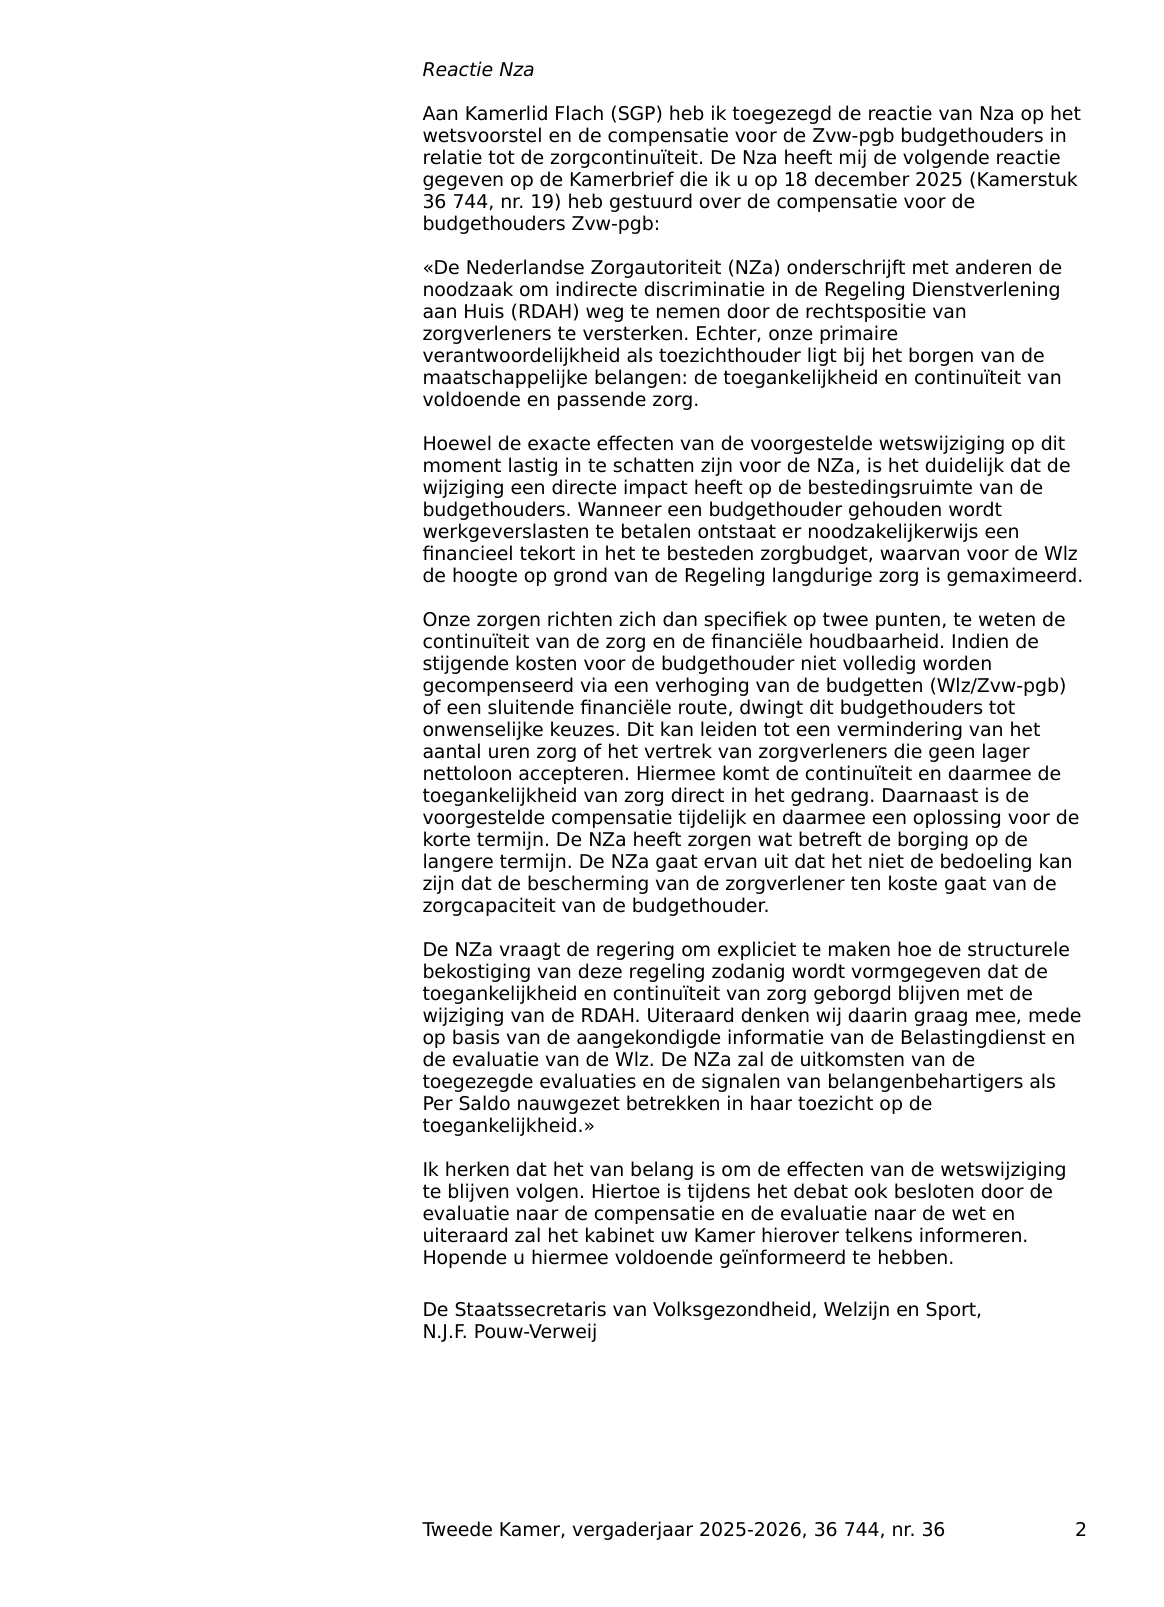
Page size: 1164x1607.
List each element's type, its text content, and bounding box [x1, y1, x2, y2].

text Hoewel de exacte effecten van de voorgestelde wetswijziging op dit moment lastig in te schatten zijn voor de NZa, is het duidelijk dat de wijziging een directe impact heeft op de bestedingsruimte van de budgethouders. Wanneer een budgethouder gehouden wordt werkgeverslasten te betalen ontstaat er noodzakelijkerwijs een financieel tekort in het te besteden zorgbudget, waarvan voor de Wlz de hoogte op grond van de Regeling langdurige zorg is gemaximeerd. [422, 433, 1087, 587]
text De NZa vraagt de regering om expliciet te maken hoe de structurele bekostiging van deze regeling zodanig wordt vormgegeven dat de toegankelijkheid en continuïteit van zorg geborgd blijven met de wijziging van de RDAH. Uiteraard denken wij daarin graag mee, mede op basis van de aangekondigde informatie van de Belastingdienst en de evaluatie van de Wlz. De NZa zal de uitkomsten van de toegezegde evaluaties en de signalen van belangenbehartigers als Per Saldo nauwgezet betrekken in haar toezicht op de toegankelijkheid.» [422, 939, 1087, 1137]
subtitle Reactie Nza [422, 59, 1087, 81]
text Aan Kamerlid Flach (SGP) heb ik toegezegd de reactie van Nza op het wetsvoorstel en de compensatie voor de Zvw-pgb budgethouders in relatie tot de zorgcontinuïteit. De Nza heeft mij de volgende reactie gegeven op de Kamerbrief die ik u op 18 december 2025 (Kamerstuk 36 744, nr. 19) heb gestuurd over de compensatie voor de budgethouders Zvw-pgb: [422, 103, 1087, 235]
text De Staatssecretaris van Volksgezondheid, Welzijn en Sport, N.J.F. Pouw-Verweij [422, 1299, 1087, 1343]
text Onze zorgen richten zich dan specifiek op twee punten, te weten de continuïteit van de zorg en de financiële houdbaarheid. Indien de stijgende kosten voor de budgethouder niet volledig worden gecompenseerd via een verhoging van de budgetten (Wlz/Zvw-pgb) of een sluitende financiële route, dwingt dit budgethouders tot onwenselijke keuzes. Dit kan leiden tot een vermindering van het aantal uren zorg of het vertrek van zorgverleners die geen lager nettoloon accepteren. Hiermee komt de continuïteit en daarmee de toegankelijkheid van zorg direct in het gedrang. Daarnaast is de voorgestelde compensatie tijdelijk en daarmee een oplossing voor de korte termijn. De NZa heeft zorgen wat betreft de borging op de langere termijn. De NZa gaat ervan uit dat het niet de bedoeling kan zijn dat de bescherming van de zorgverlener ten koste gaat van de zorgcapaciteit van de budgethouder. [422, 609, 1087, 917]
text Ik herken dat het van belang is om de effecten van de wetswijziging te blijven volgen. Hiertoe is tijdens het debat ook besloten door de evaluatie naar de compensatie en de evaluatie naar de wet en uiteraard zal het kabinet uw Kamer hierover telkens informeren. Hopende u hiermee voldoende geïnformeerd te hebben. [422, 1159, 1087, 1269]
text «De Nederlandse Zorgautoriteit (NZa) onderschrijft met anderen de noodzaak om indirecte discriminatie in de Regeling Dienstverlening aan Huis (RDAH) weg te nemen door de rechtspositie van zorgverleners te versterken. Echter, onze primaire verantwoordelijkheid als toezichthouder ligt bij het borgen van de maatschappelijke belangen: de toegankelijkheid en continuïteit van voldoende en passende zorg. [422, 257, 1087, 411]
